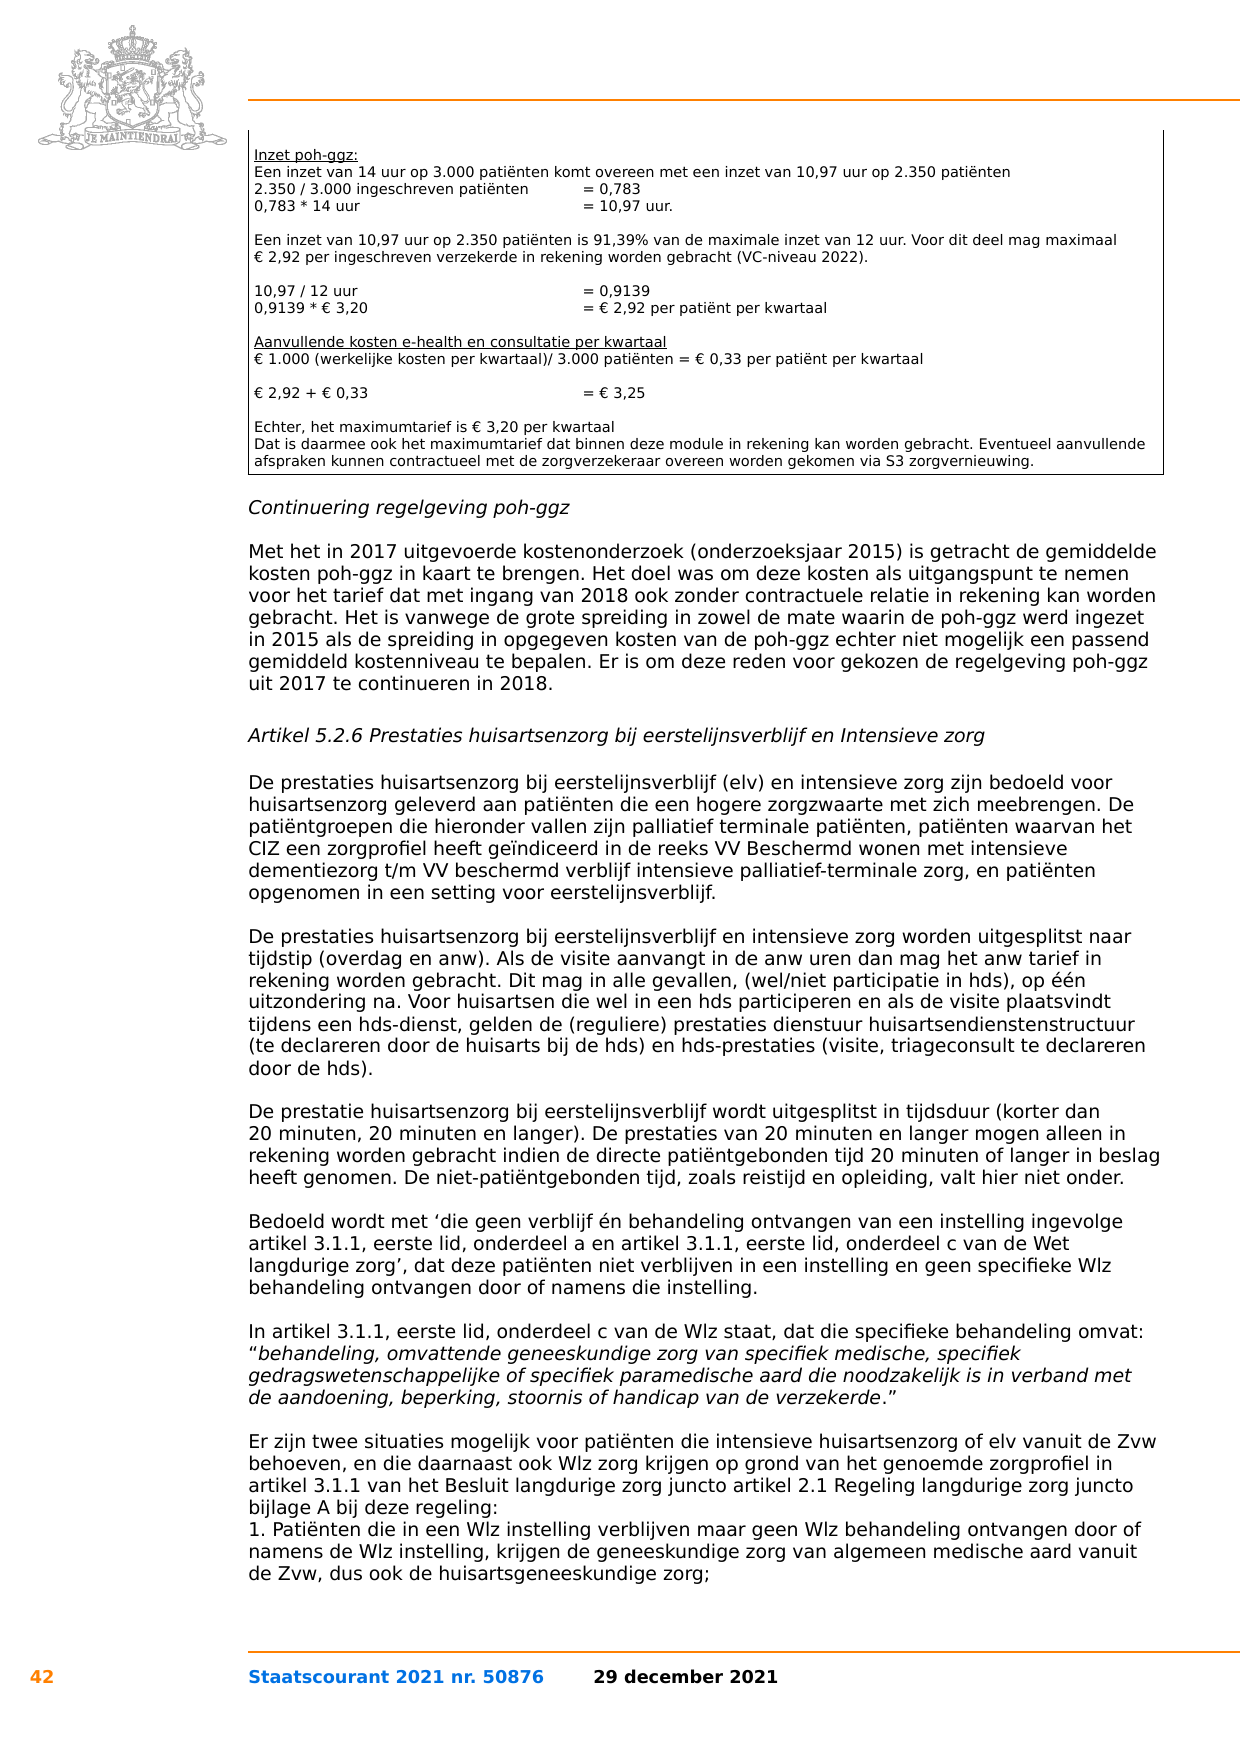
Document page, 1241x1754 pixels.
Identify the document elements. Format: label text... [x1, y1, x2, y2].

table_cell Een inzet van 10,97 uur op 2.350 patiënten is 91,39% van de maximale inzet van 12 uur. Voor dit deel mag maximaal € 2,92 per ingeschreven verzekerde in rekening worden gebracht (VC-niveau 2022). [249, 232, 1163, 266]
text De prestaties huisartsenzorg bij eerstelijnsverblijf en intensieve zorg worden uitgesplitst naar tijdstip (overdag en anw). Als de visite aanvangt in de anw uren dan mag het anw tarief in rekening worden gebracht. Dit mag in alle gevallen, (wel/niet participatie in hds), op één uitzondering na. Voor huisartsen die wel in een hds participeren en als de visite plaatsvindt tijdens een hds-dienst, gelden de (reguliere) prestaties dienstuur huisartsendienstenstructuur (te declareren door de huisarts bij de hds) en hds-prestaties (visite, triageconsult te declareren door de hds). [248, 926, 1163, 1079]
table_cell [249, 402, 576, 418]
table_cell [249, 368, 1163, 384]
table_cell € 2,92 + € 0,33 [249, 385, 576, 402]
table_cell Een inzet van 14 uur op 3.000 patiënten komt overeen met een inzet van 10,97 uur op 2.350 patiënten [249, 164, 1163, 181]
table_cell [249, 130, 1163, 147]
text 1. Patiënten die in een Wlz instelling verblijven maar geen Wlz behandeling ontvangen door of namens de Wlz instelling, krijgen de geneeskundige zorg van algemeen medische aard vanuit de Zvw, dus ook de huisartsgeneeskundige zorg; [248, 1518, 1163, 1584]
table_cell 0,9139 * € 3,20 [249, 300, 576, 317]
table_cell = € 3,25 [576, 385, 1163, 402]
text Er zijn twee situaties mogelijk voor patiënten die intensieve huisartsenzorg of elv vanuit de Zvw behoeven, en die daarnaast ook Wlz zorg krijgen op grond van het genoemde zorgprofiel in artikel 3.1.1 van het Besluit langdurige zorg juncto artikel 2.1 Regeling langdurige zorg juncto bijlage A bij deze regeling: [248, 1431, 1163, 1518]
table_cell € 1.000 (werkelijke kosten per kwartaal)/ 3.000 patiënten = € 0,33 per patiënt per kwartaal [249, 351, 1163, 368]
table_cell = 0,783 [576, 181, 1163, 198]
table_cell [249, 317, 1163, 334]
table_cell = 10,97 uur. [576, 198, 1163, 215]
table_cell Dat is daarmee ook het maximumtarief dat binnen deze module in rekening kan worden gebracht. Eventueel aanvullende afspraken kunnen contractueel met de zorgverzekeraar overeen worden gekomen via S3 zorgvernieuwing. [249, 436, 1163, 474]
table_cell 10,97 / 12 uur [249, 283, 576, 300]
table_cell = 0,9139 [576, 283, 1163, 300]
text In artikel 3.1.1, eerste lid, onderdeel c van de Wlz staat, dat die specifieke behandeling omvat: “behandeling, omvattende geneeskundige zorg van specifiek medische, specifiek gedragswetenschappelijke of specifiek paramedische aard die noodzakelijk is in verband met de aandoening, beperking, stoornis of handicap van de verzekerde.” [248, 1321, 1163, 1409]
table_cell 2.350 / 3.000 ingeschreven patiënten [249, 181, 576, 198]
subtitle Artikel 5.2.6 Prestaties huisartsenzorg bij eerstelijnsverblijf en Intensieve zorg [248, 725, 1163, 747]
table_cell [249, 215, 1163, 232]
picture [38, 25, 227, 150]
text De prestatie huisartsenzorg bij eerstelijnsverblijf wordt uitgesplitst in tijdsduur (korter dan 20 minuten, 20 minuten en langer). De prestaties van 20 minuten en langer mogen alleen in rekening worden gebracht indien de directe patiëntgebonden tijd 20 minuten of langer in beslag heeft genomen. De niet-patiëntgebonden tijd, zoals reistijd en opleiding, valt hier niet onder. [248, 1101, 1163, 1189]
table_cell 0,783 * 14 uur [249, 198, 576, 215]
table_cell = € 2,92 per patiënt per kwartaal [576, 300, 1163, 317]
table_cell [249, 266, 1163, 283]
table_cell Inzet poh-ggz: [249, 147, 1163, 164]
text Bedoeld wordt met ‘die geen verblijf én behandeling ontvangen van een instelling ingevolge artikel 3.1.1, eerste lid, onderdeel a en artikel 3.1.1, eerste lid, onderdeel c van de Wet langdurige zorg’, dat deze patiënten niet verblijven in een instelling en geen specifieke Wlz behandeling ontvangen door of namens die instelling. [248, 1211, 1163, 1299]
table_cell [576, 402, 1163, 418]
table_cell Echter, het maximumtarief is € 3,20 per kwartaal [249, 419, 1163, 436]
table_cell Aanvullende kosten e-health en consultatie per kwartaal [249, 334, 1163, 351]
subtitle Continuering regelgeving poh-ggz [248, 497, 1163, 519]
text Met het in 2017 uitgevoerde kostenonderzoek (onderzoeksjaar 2015) is getracht de gemiddelde kosten poh-ggz in kaart te brengen. Het doel was om deze kosten als uitgangspunt te nemen voor het tarief dat met ingang van 2018 ook zonder contractuele relatie in rekening kan worden gebracht. Het is vanwege de grote spreiding in zowel de mate waarin de poh-ggz werd ingezet in 2015 als de spreiding in opgegeven kosten van de poh-ggz echter niet mogelijk een passend gemiddeld kostenniveau te bepalen. Er is om deze reden voor gekozen de regelgeving poh-ggz uit 2017 te continueren in 2018. [248, 541, 1163, 695]
text De prestaties huisartsenzorg bij eerstelijnsverblijf (elv) en intensieve zorg zijn bedoeld voor huisartsenzorg geleverd aan patiënten die een hogere zorgzwaarte met zich meebrengen. De patiëntgroepen die hieronder vallen zijn palliatief terminale patiënten, patiënten waarvan het CIZ een zorgprofiel heeft geïndiceerd in de reeks VV Beschermd wonen met intensieve dementiezorg t/m VV beschermd verblijf intensieve palliatief-terminale zorg, en patiënten opgenomen in een setting voor eerstelijnsverblijf. [248, 772, 1163, 904]
